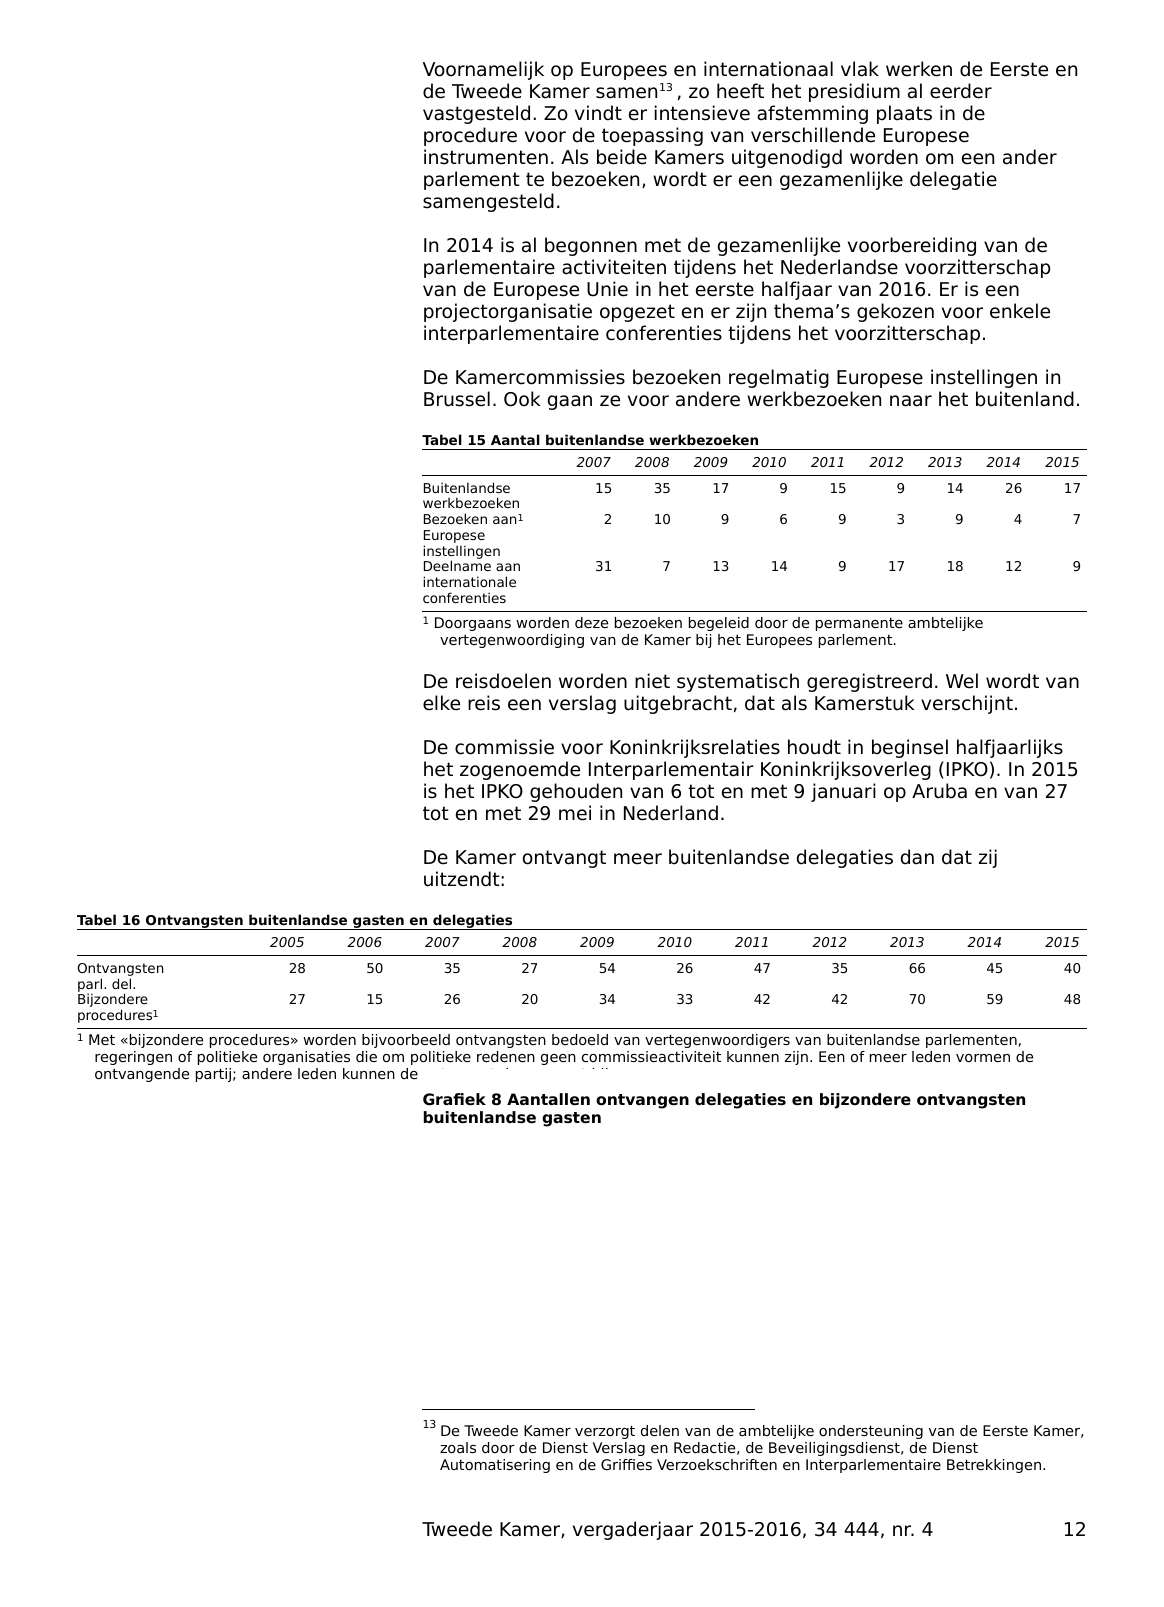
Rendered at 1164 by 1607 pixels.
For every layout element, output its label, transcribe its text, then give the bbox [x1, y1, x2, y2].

table_cell 45 [932, 956, 1009, 992]
text De Kamercommissies bezoeken regelmatig Europese instellingen in Brussel. Ook gaan ze voor andere werkbezoeken naar het buitenland. [422, 367, 1087, 411]
table_cell 2007 [389, 930, 466, 955]
table_cell 33 [621, 992, 699, 1028]
table_cell 34 [544, 992, 621, 1028]
table_cell 15 [794, 476, 852, 512]
table_cell Deelname aan internationale conferenties [422, 559, 559, 611]
table_cell 9 [794, 559, 852, 611]
table_cell 3 [852, 512, 911, 559]
table_cell 17 [852, 559, 911, 611]
table_cell 2010 [621, 930, 699, 955]
table_cell 2007 [559, 450, 618, 475]
table_cell 2013 [854, 930, 932, 955]
table_cell 2014 [932, 930, 1009, 955]
table_cell 7 [1028, 512, 1087, 559]
table_cell 9 [677, 512, 735, 559]
table_cell 9 [794, 512, 852, 559]
table_cell 2013 [911, 450, 969, 475]
table_cell 31 [559, 559, 618, 611]
table_cell 66 [854, 956, 932, 992]
table_cell 9 [1028, 559, 1087, 611]
table_cell 47 [699, 956, 776, 992]
table_cell 35 [776, 956, 854, 992]
table_cell 15 [311, 992, 389, 1028]
table_cell 13 [677, 559, 735, 611]
table_cell 42 [699, 992, 776, 1028]
table_cell 2011 [794, 450, 852, 475]
table_header Tabel 16 Ontvangsten buitenlandse gasten en delegaties [77, 913, 1087, 929]
table_cell 2009 [677, 450, 735, 475]
table_cell Bezoeken aan1 Europese instellingen [422, 512, 559, 559]
table_cell 54 [544, 956, 621, 992]
table_cell 2015 [1028, 450, 1087, 475]
table_cell 50 [311, 956, 389, 992]
table_cell 15 [559, 476, 618, 512]
text De commissie voor Koninkrijksrelaties houdt in beginsel halfjaarlijks het zogenoemde Interparlementair Koninkrijksoverleg (IPKO). In 2015 is het IPKO gehouden van 6 tot en met 9 januari op Aruba en van 27 tot en met 29 mei in Nederland. [422, 737, 1087, 825]
table_cell 14 [911, 476, 969, 512]
table_cell 27 [466, 956, 544, 992]
text In 2014 is al begonnen met de gezamenlijke voorbereiding van de parlementaire activiteiten tijdens het Nederlandse voorzitterschap van de Europese Unie in het eerste halfjaar van 2016. Er is een projectorganisatie opgezet en er zijn thema’s gekozen voor enkele interparlementaire conferenties tijdens het voorzitterschap. [422, 235, 1087, 345]
text Voornamelijk op Europees en internationaal vlak werken de Eerste en de Tweede Kamer samen, zo heeft het presidium al eerder vastgesteld. Zo vindt er intensieve afstemming plaats in de procedure voor de toepassing van verschillende Europese instrumenten. Als beide Kamers uitgenodigd worden om een ander parlement te bezoeken, wordt er een gezamenlijke delegatie samengesteld. [422, 59, 1087, 213]
table_cell 18 [911, 559, 969, 611]
table_cell 26 [621, 956, 699, 992]
table_cell 26 [969, 476, 1028, 512]
table_cell 2006 [311, 930, 389, 955]
table_cell 20 [466, 992, 544, 1028]
table_cell 2008 [466, 930, 544, 955]
table_cell [77, 930, 234, 955]
table_cell 10 [618, 512, 677, 559]
table_cell 2009 [544, 930, 621, 955]
table_cell 1 Doorgaans worden deze bezoeken begeleid door de permanente ambtelijke vertegenwoordiging van de Kamer bij het Europees parlement. [422, 612, 1087, 649]
table_cell 2015 [1009, 930, 1087, 955]
table_cell 2014 [969, 450, 1028, 475]
table_cell 1 Met «bijzondere procedures» worden bijvoorbeeld ontvangsten bedoeld van vertegenwoordigers van buitenlandse parlementen, regeringen of politieke organisaties die om politieke redenen geen commissieactiviteit kunnen zijn. Een of meer leden vormen de ontvangende partij; andere leden kunnen de ontvangst desgewenst bijwonen. [77, 1029, 1087, 1083]
table_cell 9 [911, 512, 969, 559]
table_cell 17 [1028, 476, 1087, 512]
table_cell 14 [735, 559, 794, 611]
text De Kamer ontvangt meer buitenlandse delegaties dan dat zij uitzendt: [422, 847, 1087, 891]
table_cell 70 [854, 992, 932, 1028]
table_cell Ontvangsten parl. del. [77, 956, 234, 992]
table_cell 2011 [699, 930, 776, 955]
table_cell 2010 [735, 450, 794, 475]
table_cell [422, 450, 559, 475]
table_cell Bijzondere procedures1 [77, 992, 234, 1028]
table_cell 2012 [852, 450, 911, 475]
text De Tweede Kamer verzorgt delen van de ambtelijke ondersteuning van de Eerste Kamer, zoals door de Dienst Verslag en Redactie, de Beveiligingsdienst, de Dienst Automatisering en de Griffies Verzoekschriften en Interparlementaire Betrekkingen. [422, 1418, 1087, 1474]
table_cell 12 [969, 559, 1028, 611]
text De reisdoelen worden niet systematisch geregistreerd. Wel wordt van elke reis een verslag uitgebracht, dat als Kamerstuk verschijnt. [422, 671, 1087, 715]
table_cell 2005 [234, 930, 311, 955]
table_cell 4 [969, 512, 1028, 559]
table_cell 35 [618, 476, 677, 512]
table_header Tabel 15 Aantal buitenlandse werkbezoeken [422, 433, 1087, 449]
table_cell 27 [234, 992, 311, 1028]
table_cell 26 [389, 992, 466, 1028]
table_cell Buitenlandse werkbezoeken [422, 476, 559, 512]
table_cell 28 [234, 956, 311, 992]
table_cell 2008 [618, 450, 677, 475]
table_cell 2012 [776, 930, 854, 955]
table_cell 2 [559, 512, 618, 559]
table_cell 9 [852, 476, 911, 512]
table_cell 48 [1009, 992, 1087, 1028]
table_cell 7 [618, 559, 677, 611]
table_cell 17 [677, 476, 735, 512]
table_cell 42 [776, 992, 854, 1028]
table_cell 40 [1009, 956, 1087, 992]
table_cell 6 [735, 512, 794, 559]
table_cell 59 [932, 992, 1009, 1028]
text Grafiek 8 Aantallen ontvangen delegaties en bijzondere ontvangsten buitenlandse gasten [422, 1091, 1072, 1127]
table_cell 35 [389, 956, 466, 992]
table_cell 9 [735, 476, 794, 512]
